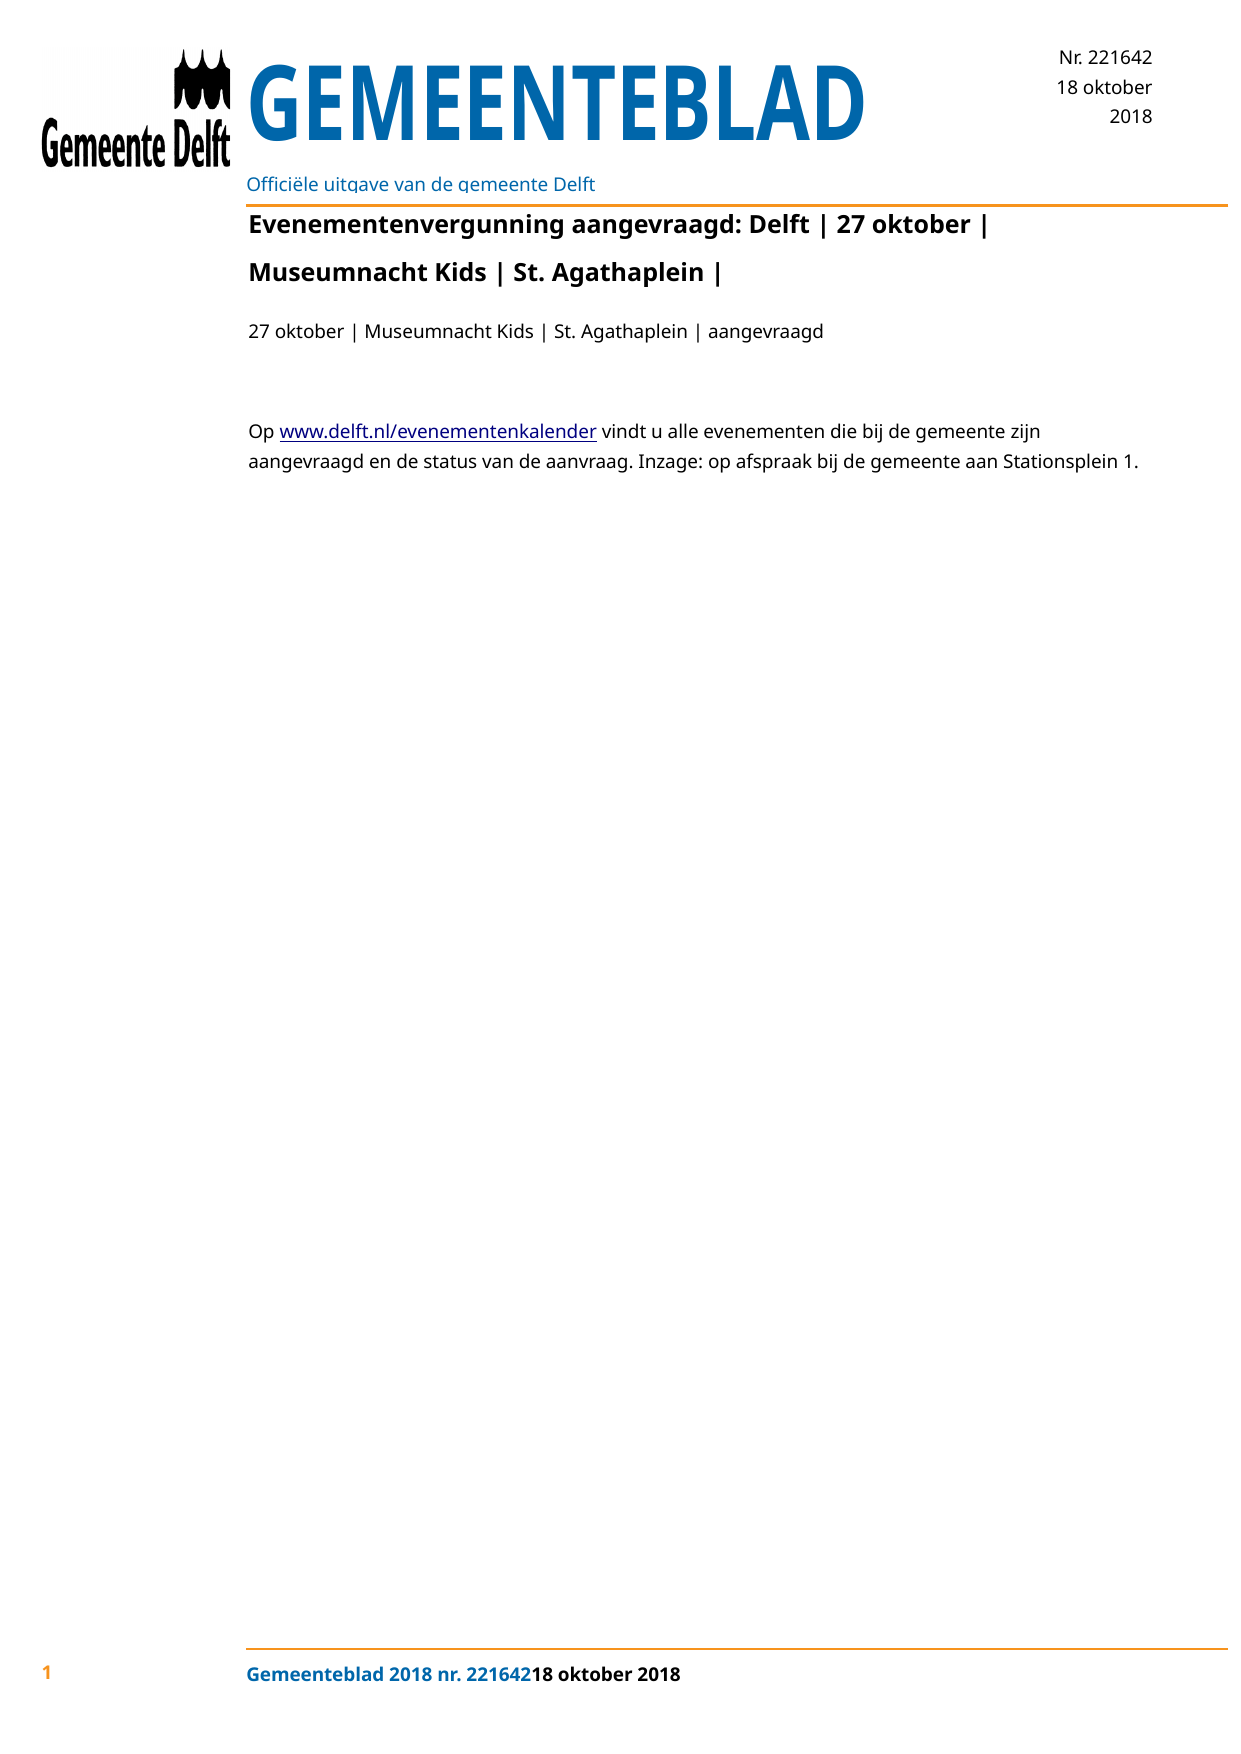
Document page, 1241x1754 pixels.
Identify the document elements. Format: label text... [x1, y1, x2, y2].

text 27 oktober | Museumnacht Kids | St. Agathaplein | aangevraagd [248, 318, 1152, 344]
picture [41, 47, 231, 172]
text Evenementenvergunning aangevraagd: Delft | 27 oktober | Museumnacht Kids | St. Agathaplein | [248, 207, 1152, 288]
text Op www.delft.nl/evenementenkalender vindt u alle evenementen die bij de gemeente zijn aangevraagd en de status van de aanvraag. Inzage: op afspraak bij de gemeente aan Stationsplein 1. [248, 419, 1152, 474]
